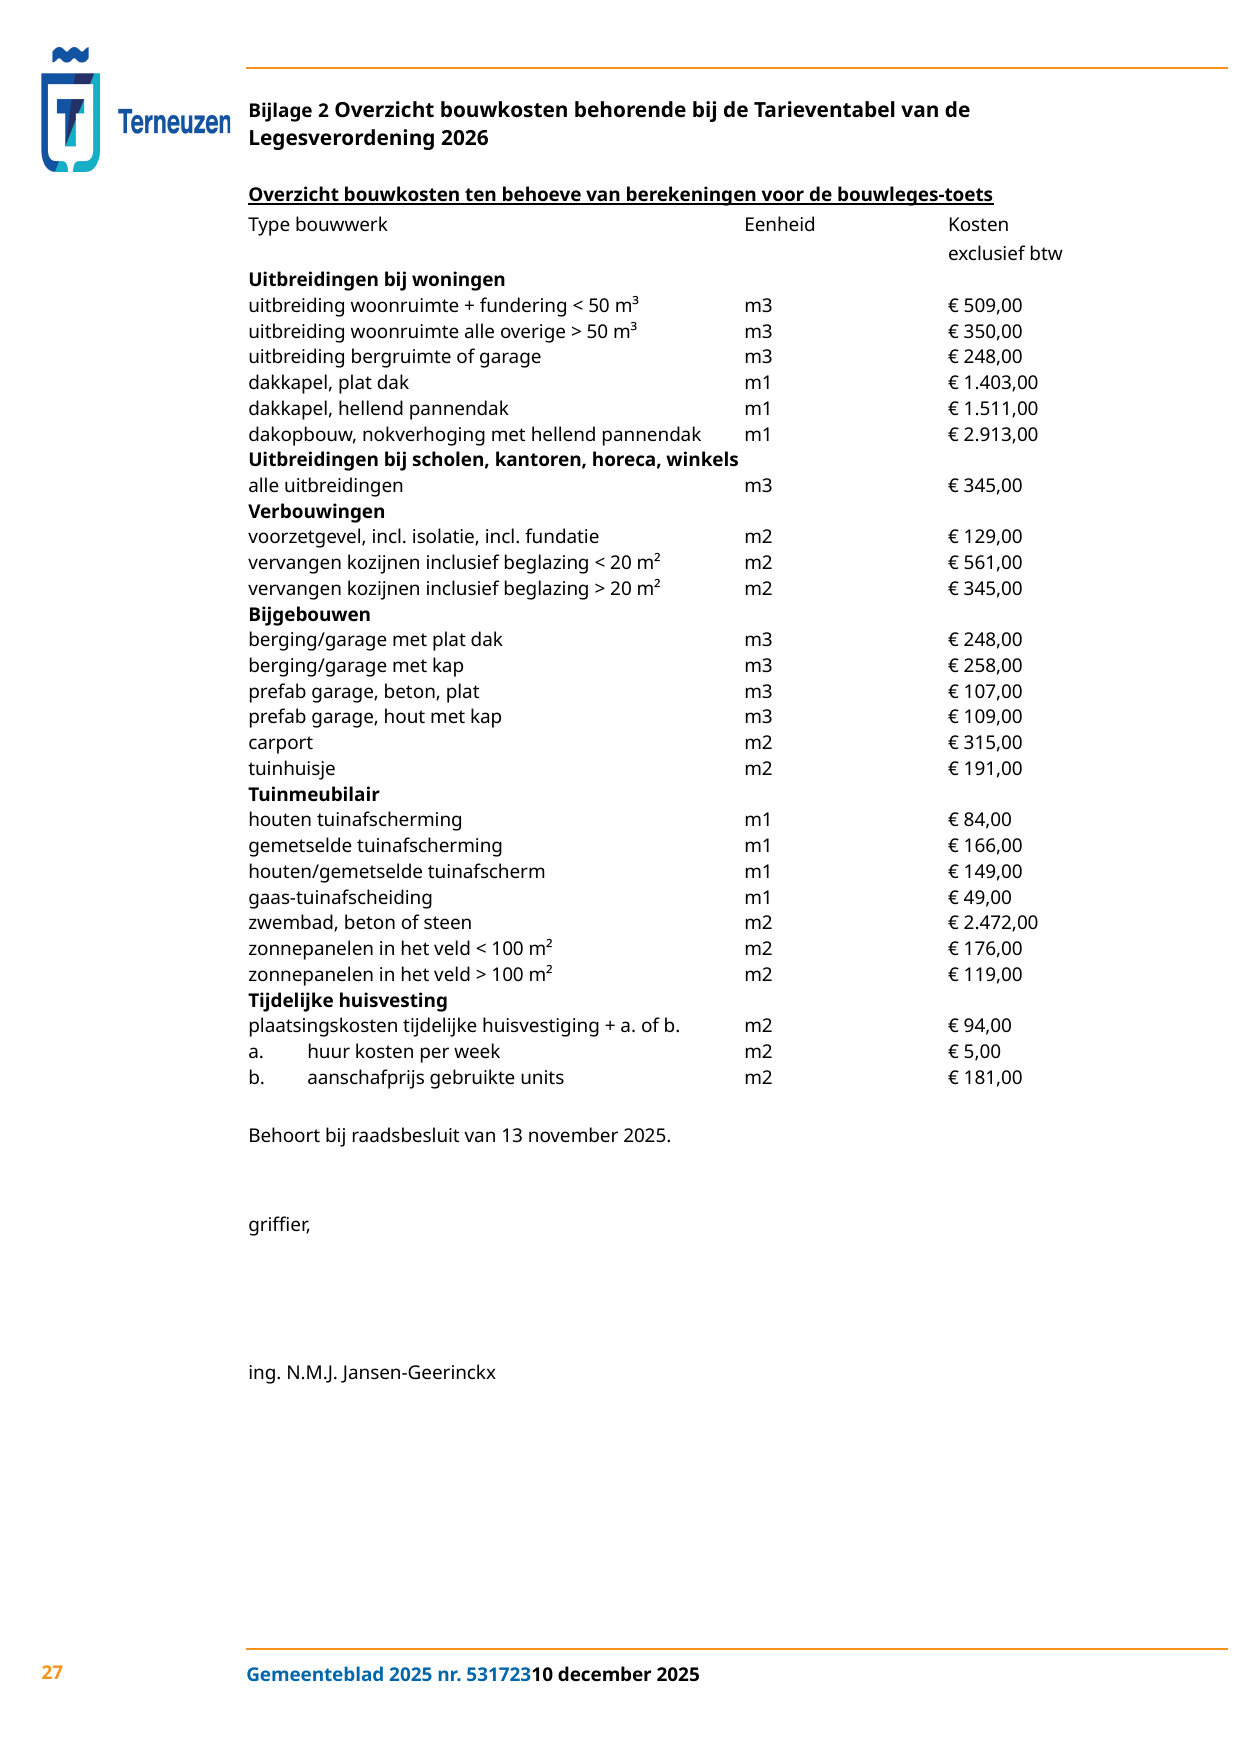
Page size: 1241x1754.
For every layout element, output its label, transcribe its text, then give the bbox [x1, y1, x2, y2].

table_cell dakopbouw, nokverhoging met hellend pannendak [248, 421, 744, 446]
table_cell voorzetgevel, incl. isolatie, incl. fundatie [248, 524, 744, 549]
table_cell € 315,00 [948, 730, 1152, 755]
table_cell houten/gemetselde tuinafscherm [248, 858, 744, 884]
table_cell [948, 266, 1152, 292]
table_cell m3 [744, 704, 948, 729]
table_cell plaatsingskosten tijdelijke huisvestiging + a. of b. [248, 1013, 744, 1038]
table_cell uitbreiding bergruimte of garage [248, 344, 744, 369]
table_cell m1 [744, 369, 948, 395]
table_cell m2 [744, 1038, 948, 1064]
table_cell [948, 446, 1152, 472]
table_cell dakkapel, plat dak [248, 369, 744, 395]
table_cell m1 [744, 395, 948, 421]
table_cell zonnepanelen in het veld < 100 m² [248, 935, 744, 961]
table_cell m1 [744, 421, 948, 446]
table_cell € 119,00 [948, 961, 1152, 987]
table_cell m1 [744, 833, 948, 858]
table_cell m2 [744, 961, 948, 987]
table_cell prefab garage, beton, plat [248, 678, 744, 704]
table_cell Tijdelijke huisvesting [248, 987, 744, 1012]
table_cell € 248,00 [948, 344, 1152, 369]
table_cell € 345,00 [948, 575, 1152, 601]
table_cell € 509,00 [948, 292, 1152, 318]
text ing. N.M.J. Jansen-Geerinckx [248, 1359, 1152, 1385]
table_cell € 176,00 [948, 935, 1152, 961]
table_cell dakkapel, hellend pannendak [248, 395, 744, 421]
table_cell Uitbreidingen bij scholen, kantoren, horeca, winkels [248, 446, 744, 472]
table_cell Uitbreidingen bij woningen [248, 266, 744, 292]
table_cell houten tuinafscherming [248, 807, 744, 832]
table_cell € 84,00 [948, 807, 1152, 832]
table_cell m2 [744, 910, 948, 935]
table_cell zonnepanelen in het veld > 100 m² [248, 961, 744, 987]
table_cell € 1.511,00 [948, 395, 1152, 421]
text Bijlage 2 Overzicht bouwkosten behorende bij de Tarieventabel van de Legesverordening 2026 [248, 95, 1152, 152]
text griffier, [248, 1211, 1152, 1237]
table_cell Bijgebouwen [248, 601, 744, 627]
table_cell m1 [744, 807, 948, 832]
table_cell prefab garage, hout met kap [248, 704, 744, 729]
table_cell m3 [744, 652, 948, 678]
table_cell m2 [744, 755, 948, 781]
table_cell uitbreiding woonruimte alle overige > 50 m³ [248, 318, 744, 343]
table_cell [744, 781, 948, 807]
table_cell m2 [744, 730, 948, 755]
table_cell alle uitbreidingen [248, 472, 744, 498]
table_cell € 248,00 [948, 627, 1152, 652]
table_cell m2 [744, 524, 948, 549]
table_cell Tuinmeubilair [248, 781, 744, 807]
table_cell Verbouwingen [248, 498, 744, 524]
picture [41, 47, 231, 172]
table_header Kosten exclusief btw [948, 211, 1152, 266]
table_cell € 191,00 [948, 755, 1152, 781]
table_cell € 107,00 [948, 678, 1152, 704]
table_cell m3 [744, 318, 948, 343]
table_cell € 1.403,00 [948, 369, 1152, 395]
table_cell [744, 601, 948, 627]
table_cell m2 [744, 575, 948, 601]
table_cell € 561,00 [948, 549, 1152, 575]
table_cell m3 [744, 472, 948, 498]
table_cell m1 [744, 884, 948, 909]
table_cell uitbreiding woonruimte + fundering < 50 m³ [248, 292, 744, 318]
table_cell [744, 446, 948, 472]
text Overzicht bouwkosten ten behoeve van berekeningen voor de bouwleges-toets [248, 181, 1152, 207]
table_cell vervangen kozijnen inclusief beglazing > 20 m² [248, 575, 744, 601]
table_cell [948, 781, 1152, 807]
table_cell € 181,00 [948, 1064, 1152, 1090]
table_cell € 109,00 [948, 704, 1152, 729]
table_cell [744, 498, 948, 524]
table_cell huur kosten per week [248, 1038, 744, 1064]
table_cell € 94,00 [948, 1013, 1152, 1038]
table_cell € 2.913,00 [948, 421, 1152, 446]
table_cell m1 [744, 858, 948, 884]
table_cell [948, 987, 1152, 1012]
table_cell gaas-tuinafscheiding [248, 884, 744, 909]
table_cell m2 [744, 1064, 948, 1090]
table_cell € 149,00 [948, 858, 1152, 884]
table_cell € 129,00 [948, 524, 1152, 549]
text Behoort bij raadsbesluit van 13 november 2025. [248, 1122, 1152, 1148]
table_header Eenheid [744, 211, 948, 266]
table_cell € 5,00 [948, 1038, 1152, 1064]
table_cell zwembad, beton of steen [248, 910, 744, 935]
table_cell m3 [744, 344, 948, 369]
table_cell m3 [744, 627, 948, 652]
table_cell € 345,00 [948, 472, 1152, 498]
table_cell carport [248, 730, 744, 755]
table_cell m3 [744, 292, 948, 318]
table_cell [744, 987, 948, 1012]
table_cell berging/garage met kap [248, 652, 744, 678]
table_cell [948, 498, 1152, 524]
table_cell m2 [744, 935, 948, 961]
table_cell [948, 601, 1152, 627]
table_cell € 166,00 [948, 833, 1152, 858]
table_cell m3 [744, 678, 948, 704]
table_cell aanschafprijs gebruikte units [248, 1064, 744, 1090]
table_header Type bouwwerk [248, 211, 744, 266]
table_cell € 49,00 [948, 884, 1152, 909]
table_cell berging/garage met plat dak [248, 627, 744, 652]
table_cell € 2.472,00 [948, 910, 1152, 935]
table_cell m2 [744, 549, 948, 575]
table_cell m2 [744, 1013, 948, 1038]
table_cell [744, 266, 948, 292]
table_cell gemetselde tuinafscherming [248, 833, 744, 858]
table_cell € 258,00 [948, 652, 1152, 678]
table_cell vervangen kozijnen inclusief beglazing < 20 m² [248, 549, 744, 575]
table_cell € 350,00 [948, 318, 1152, 343]
table_cell tuinhuisje [248, 755, 744, 781]
